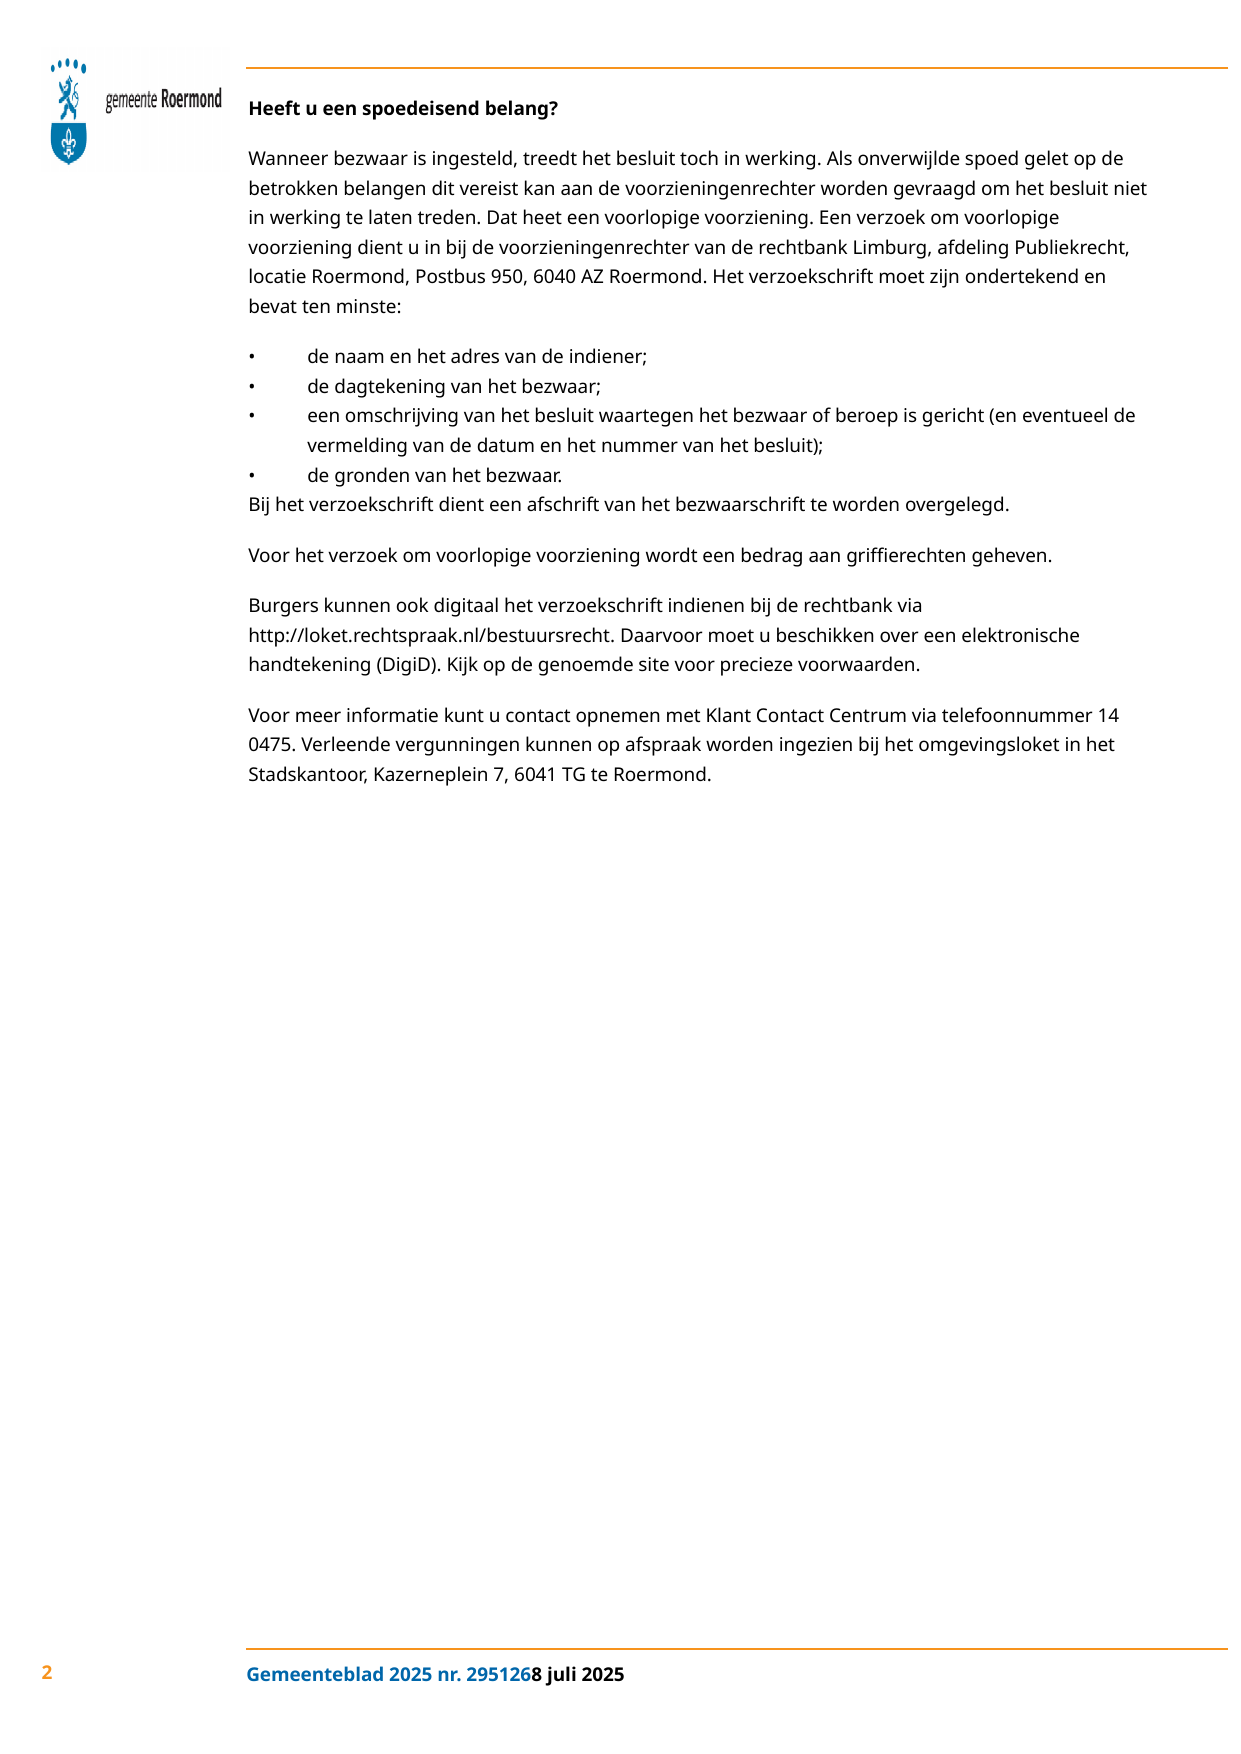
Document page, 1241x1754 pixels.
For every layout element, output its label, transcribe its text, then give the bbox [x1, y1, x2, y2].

list een omschrijving van het besluit waartegen het bezwaar of beroep is gericht (en eventueel de vermelding van de datum en het nummer van het besluit); [248, 403, 1152, 458]
text Voor het verzoek om voorlopige voorziening wordt een bedrag aan griffierechten geheven. [248, 542, 1152, 568]
text Bij het verzoekschrift dient een afschrift van het bezwaarschrift te worden overgelegd. [248, 491, 1152, 517]
text Voor meer informatie kunt u contact opnemen met Klant Contact Centrum via telefoonnummer 14 0475. Verleende vergunningen kunnen op afspraak worden ingezien bij het omgevingsloket in het Stadskantoor, Kazerneplein 7, 6041 TG te Roermond. [248, 702, 1152, 787]
list de gronden van het bezwaar. [248, 462, 1152, 488]
picture [41, 47, 231, 172]
text Wanneer bezwaar is ingesteld, treedt het besluit toch in werking. Als onverwijlde spoed gelet op de betrokken belangen dit vereist kan aan de voorzieningenrechter worden gevraagd om het besluit niet in werking te laten treden. Dat heet een voorlopige voorziening. Een verzoek om voorlopige voorziening dient u in bij de voorzieningenrechter van de rechtbank Limburg, afdeling Publiekrecht, locatie Roermond, Postbus 950, 6040 AZ Roermond. Het verzoekschrift moet zijn ondertekend en bevat ten minste: [248, 145, 1152, 319]
text Heeft u een spoedeisend belang? [248, 95, 1152, 121]
text Burgers kunnen ook digitaal het verzoekschrift indienen bij de rechtbank via http://loket.rechtspraak.nl/bestuursrecht. Daarvoor moet u beschikken over een elektronische handtekening (DigiD). Kijk op de genoemde site voor precieze voorwaarden. [248, 592, 1152, 677]
list de naam en het adres van de indiener; [248, 343, 1152, 369]
list de dagtekening van het bezwaar; [248, 373, 1152, 399]
